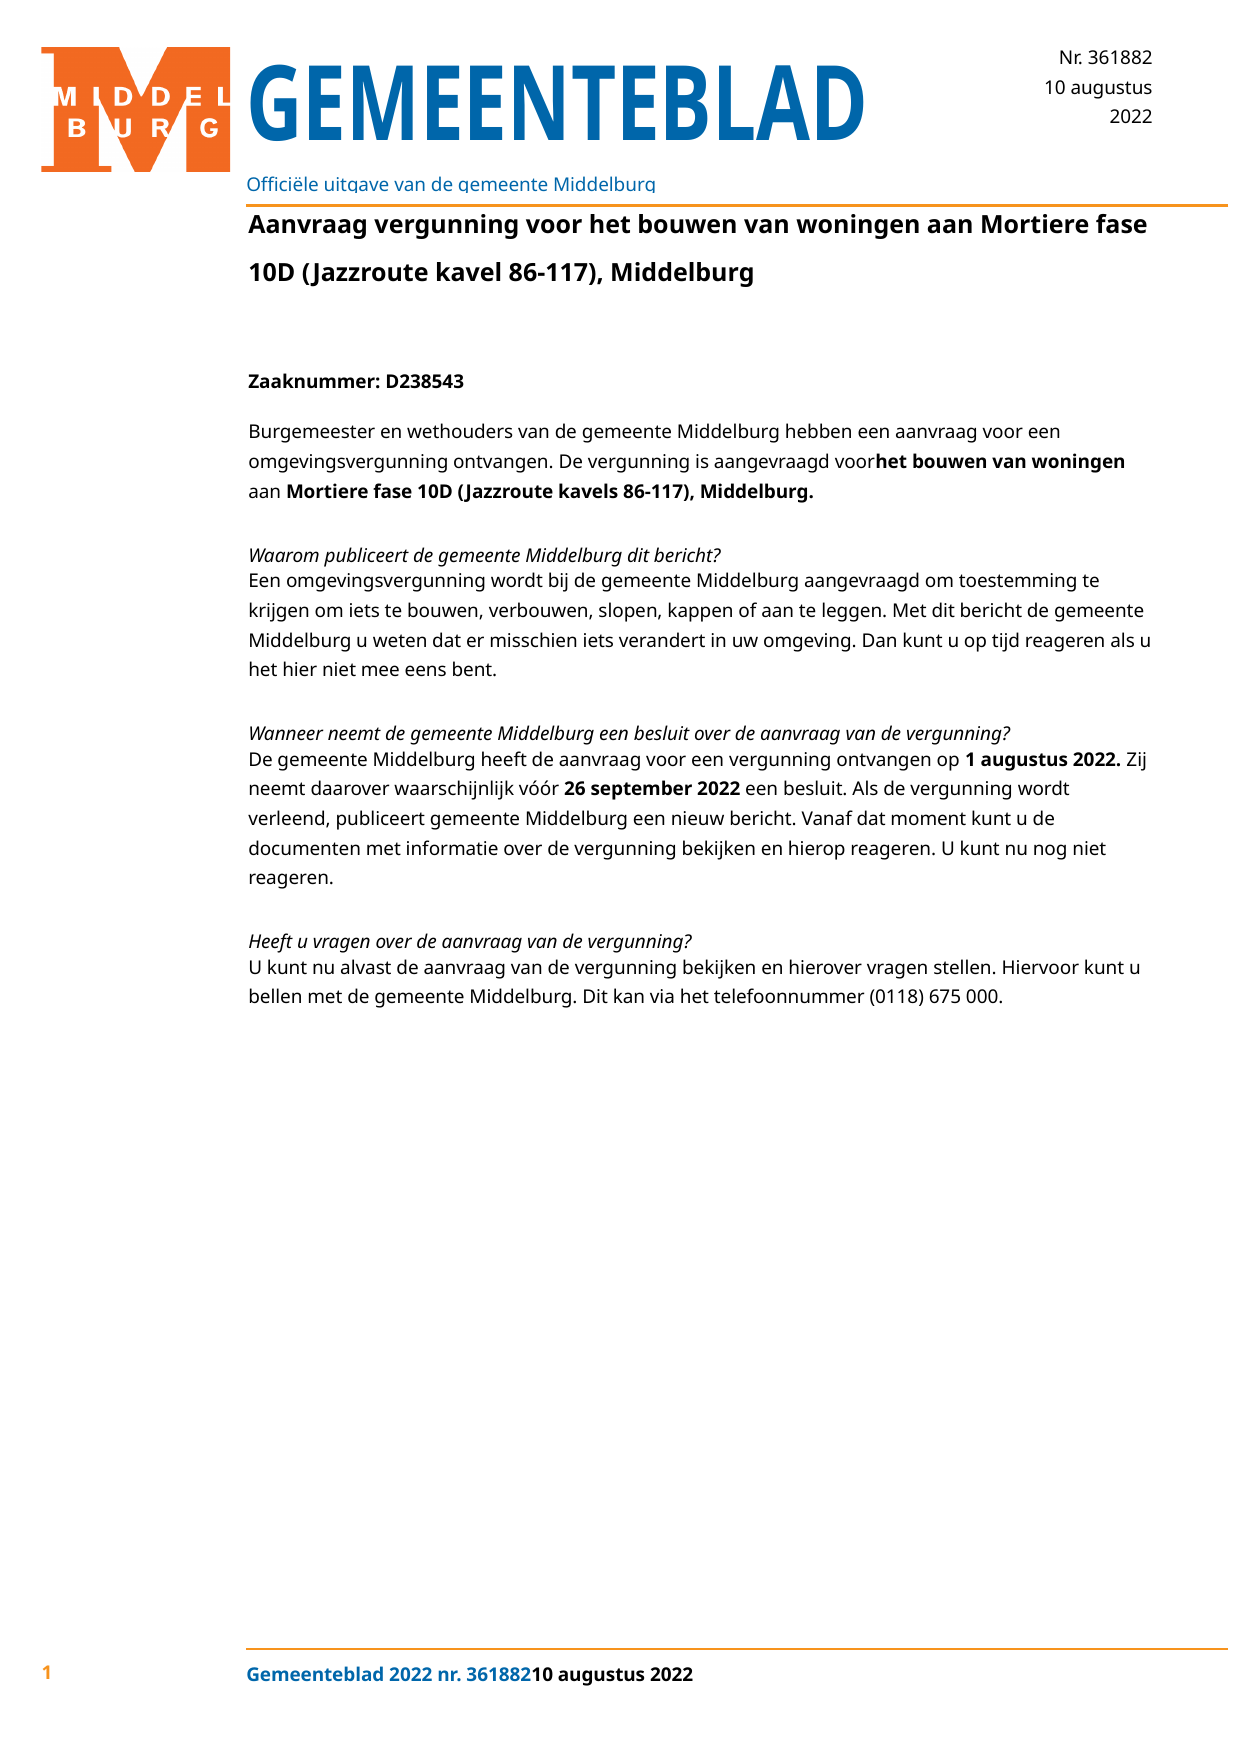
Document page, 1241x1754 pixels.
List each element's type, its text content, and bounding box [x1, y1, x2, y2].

text Waarom publiceert de gemeente Middelburg dit bericht? [248, 542, 1152, 568]
text Een omgevingsvergunning wordt bij de gemeente Middelburg aangevraagd om toestemming te krijgen om iets te bouwen, verbouwen, slopen, kappen of aan te leggen. Met dit bericht de gemeente Middelburg u weten dat er misschien iets verandert in uw omgeving. Dan kunt u op tijd reageren als u het hier niet mee eens bent. [248, 568, 1152, 682]
text Wanneer neemt de gemeente Middelburg een besluit over de aanvraag van de vergunning? [248, 720, 1152, 746]
text Zaaknummer: D238543 [248, 368, 1152, 394]
picture [41, 47, 231, 172]
text De gemeente Middelburg heeft de aanvraag voor een vergunning ontvangen op 1 augustus 2022. Zij neemt daarover waarschijnlijk vóór 26 september 2022 een besluit. Als de vergunning wordt verleend, publiceert gemeente Middelburg een nieuw bericht. Vanaf dat moment kunt u de documenten met informatie over de vergunning bekijken en hierop reageren. U kunt nu nog niet reageren. [248, 746, 1152, 890]
text U kunt nu alvast de aanvraag van de vergunning bekijken en hierover vragen stellen. Hiervoor kunt u bellen met de gemeente Middelburg. Dit kan via het telefoonnummer (0118) 675 000. [248, 954, 1152, 1009]
text Burgemeester en wethouders van de gemeente Middelburg hebben een aanvraag voor een omgevingsvergunning ontvangen. De vergunning is aangevraagd voorhet bouwen van woningen aan Mortiere fase 10D (Jazzroute kavels 86-117), Middelburg. [248, 419, 1152, 504]
text Aanvraag vergunning voor het bouwen van woningen aan Mortiere fase 10D (Jazzroute kavel 86-117), Middelburg [248, 207, 1152, 288]
text Heeft u vragen over de aanvraag van de vergunning? [248, 928, 1152, 954]
